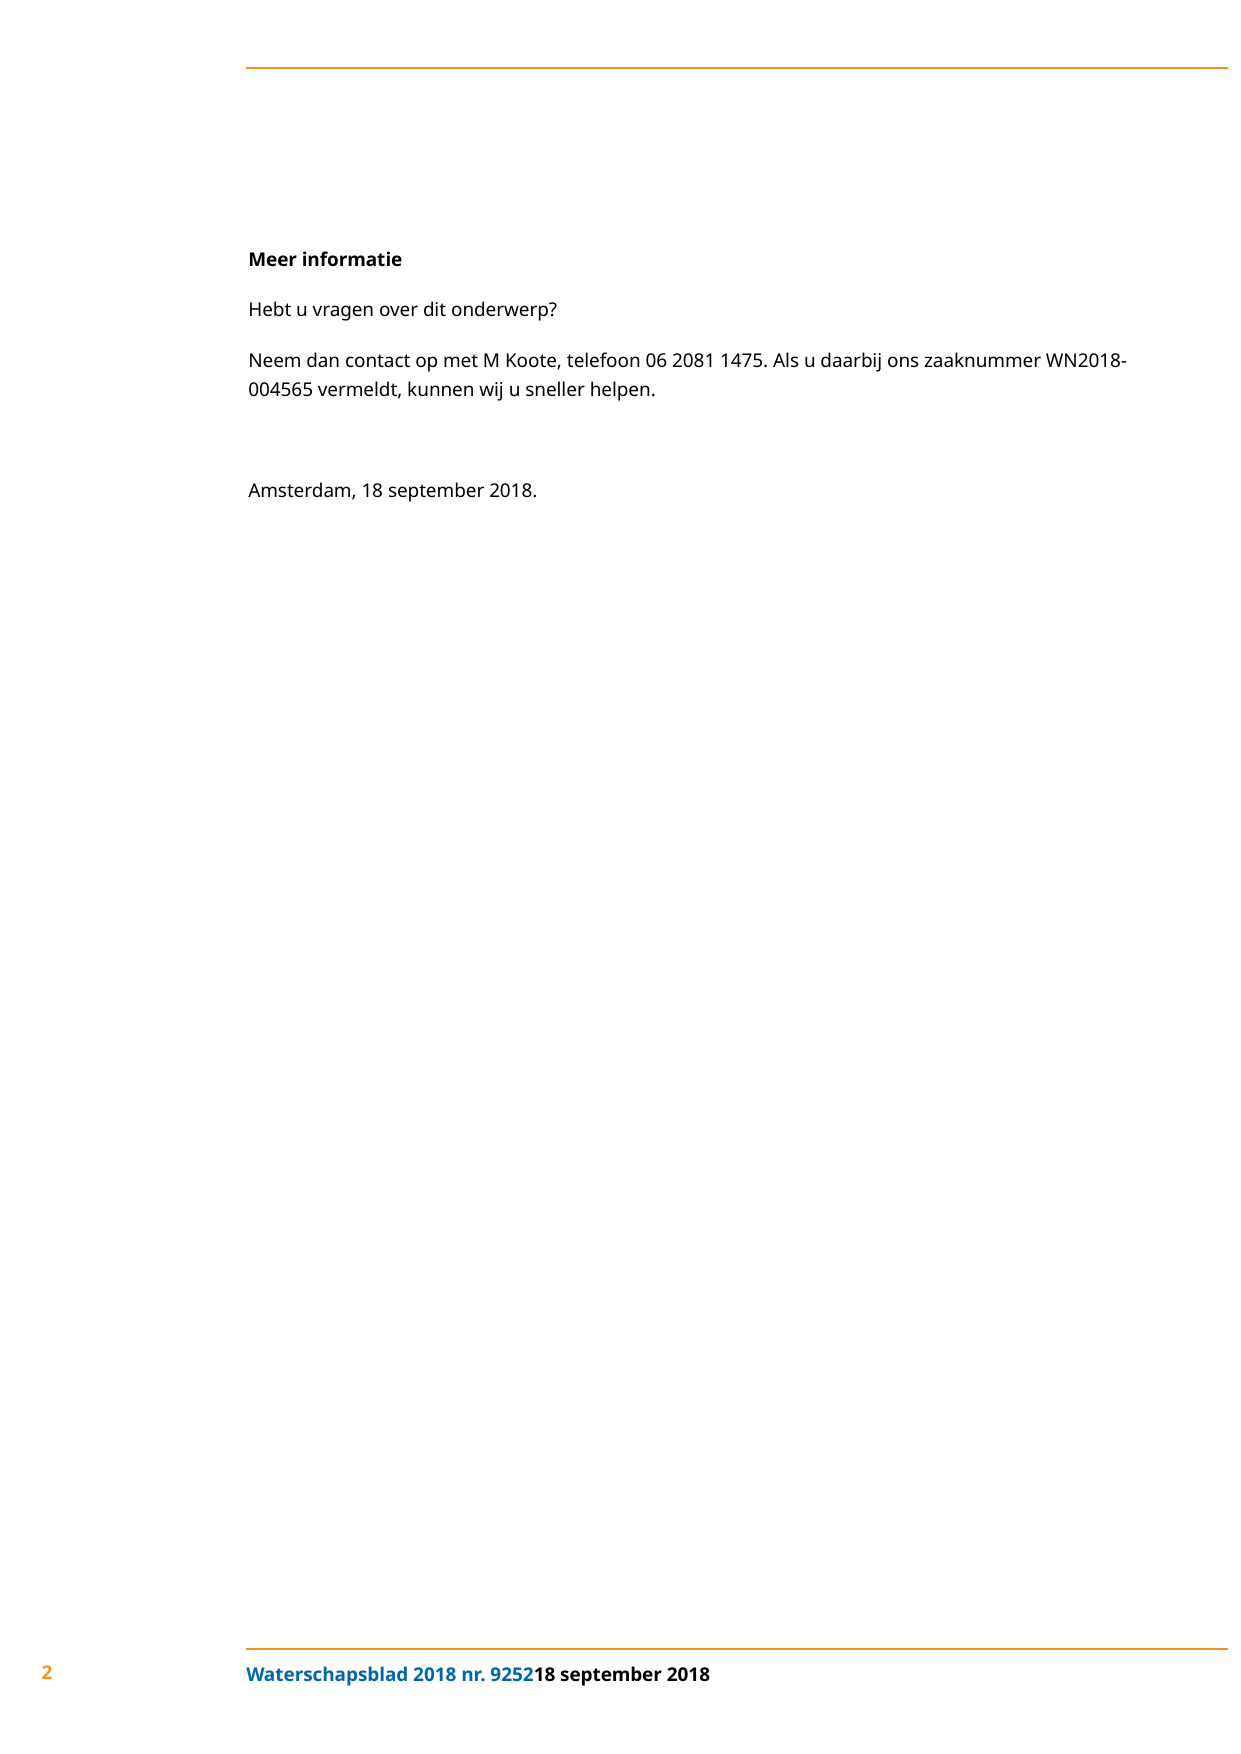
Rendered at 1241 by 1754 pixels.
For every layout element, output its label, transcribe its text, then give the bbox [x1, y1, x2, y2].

picture [41, 47, 231, 172]
text Meer informatie [248, 246, 1152, 272]
text Hebt u vragen over dit onderwerp? [248, 296, 1152, 322]
text Amsterdam, 18 september 2018. [248, 477, 1152, 503]
text Neem dan contact op met M Koote, telefoon 06 2081 1475. Als u daarbij ons zaaknummer WN2018-004565 vermeldt, kunnen wij u sneller helpen. [248, 347, 1152, 402]
